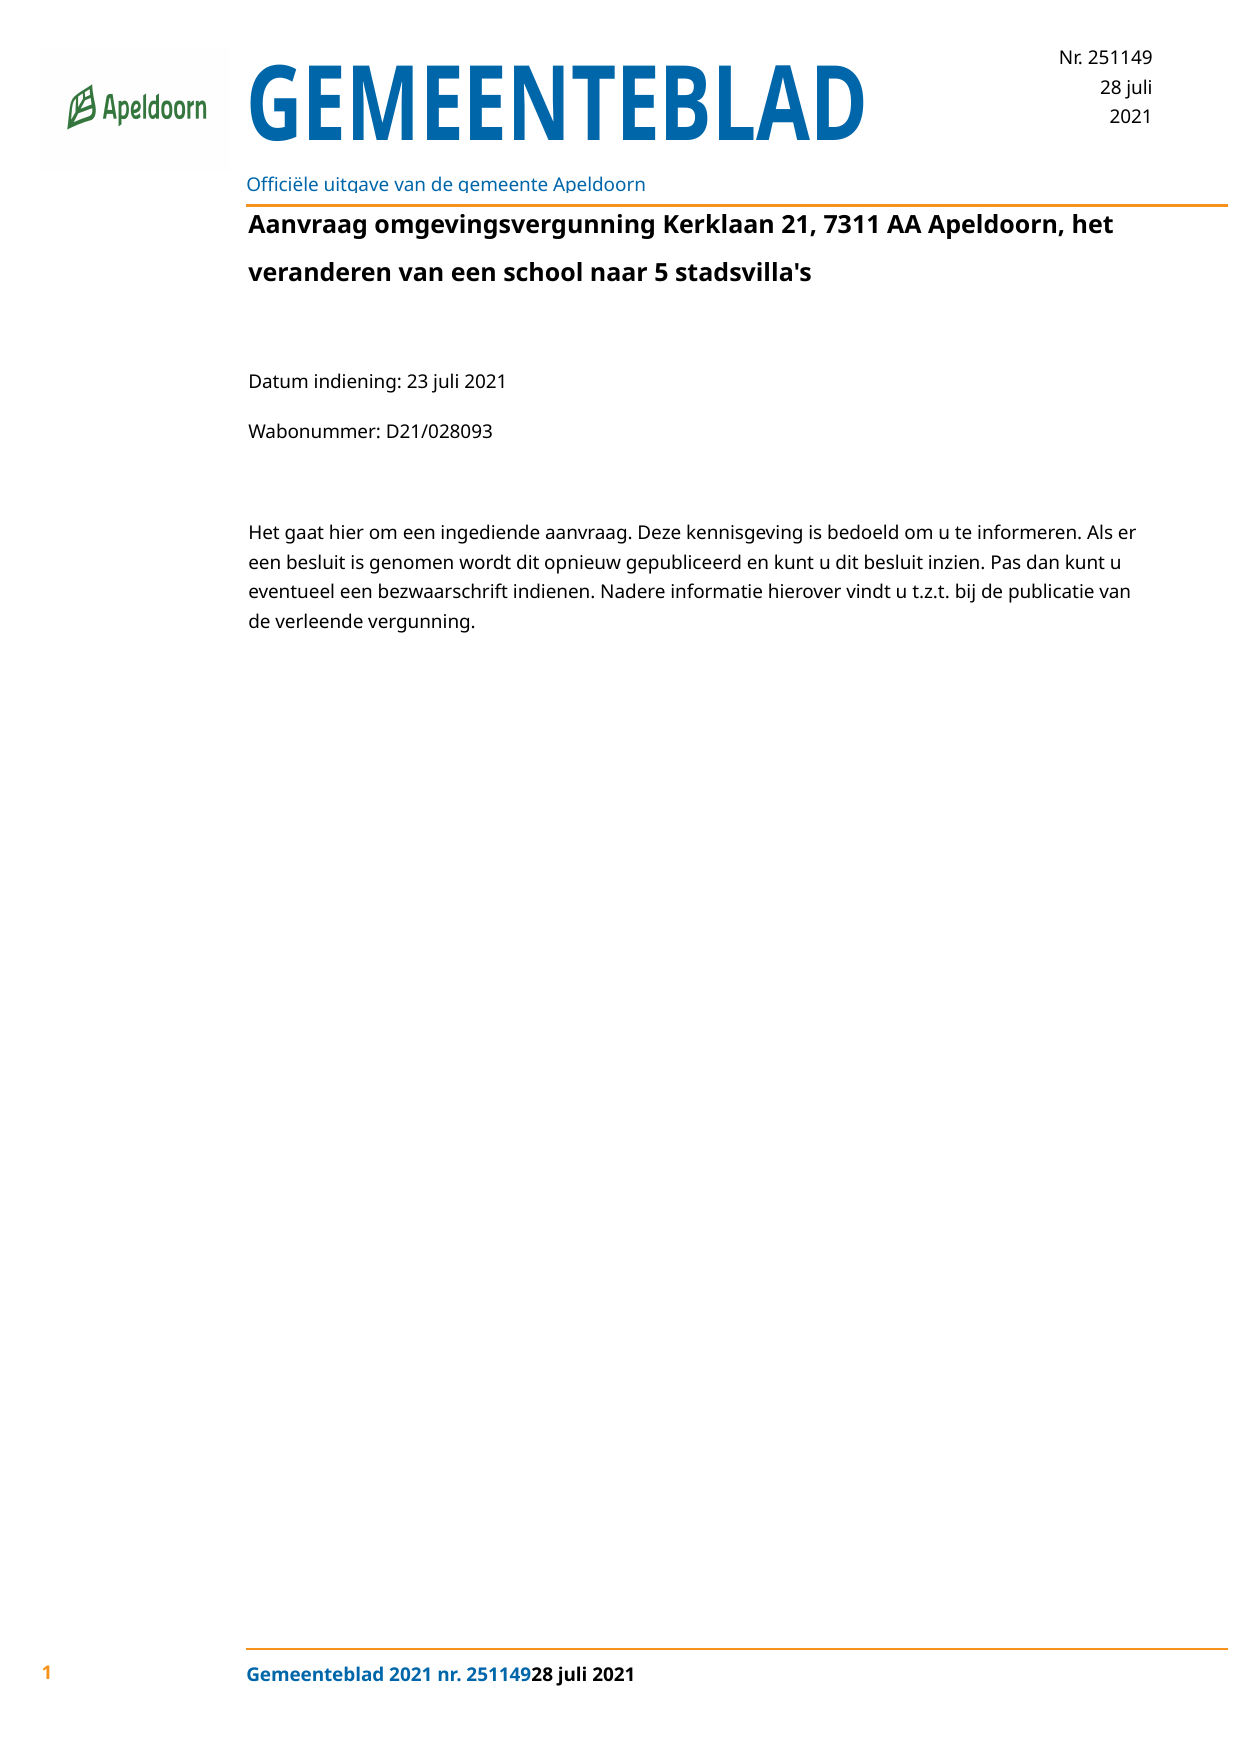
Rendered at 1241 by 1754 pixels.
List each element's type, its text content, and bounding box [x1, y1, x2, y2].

text Aanvraag omgevingsvergunning Kerklaan 21, 7311 AA Apeldoorn, het veranderen van een school naar 5 stadsvilla's [248, 207, 1152, 288]
text Wabonummer: D21/028093 [248, 419, 1152, 444]
text Datum indiening: 23 juli 2021 [248, 368, 1152, 394]
picture [41, 47, 231, 172]
text Het gaat hier om een ingediende aanvraag. Deze kennisgeving is bedoeld om u te informeren. Als er een besluit is genomen wordt dit opnieuw gepubliceerd en kunt u dit besluit inzien. Pas dan kunt u eventueel een bezwaarschrift indienen. Nadere informatie hierover vindt u t.z.t. bij de publicatie van de verleende vergunning. [248, 519, 1152, 634]
